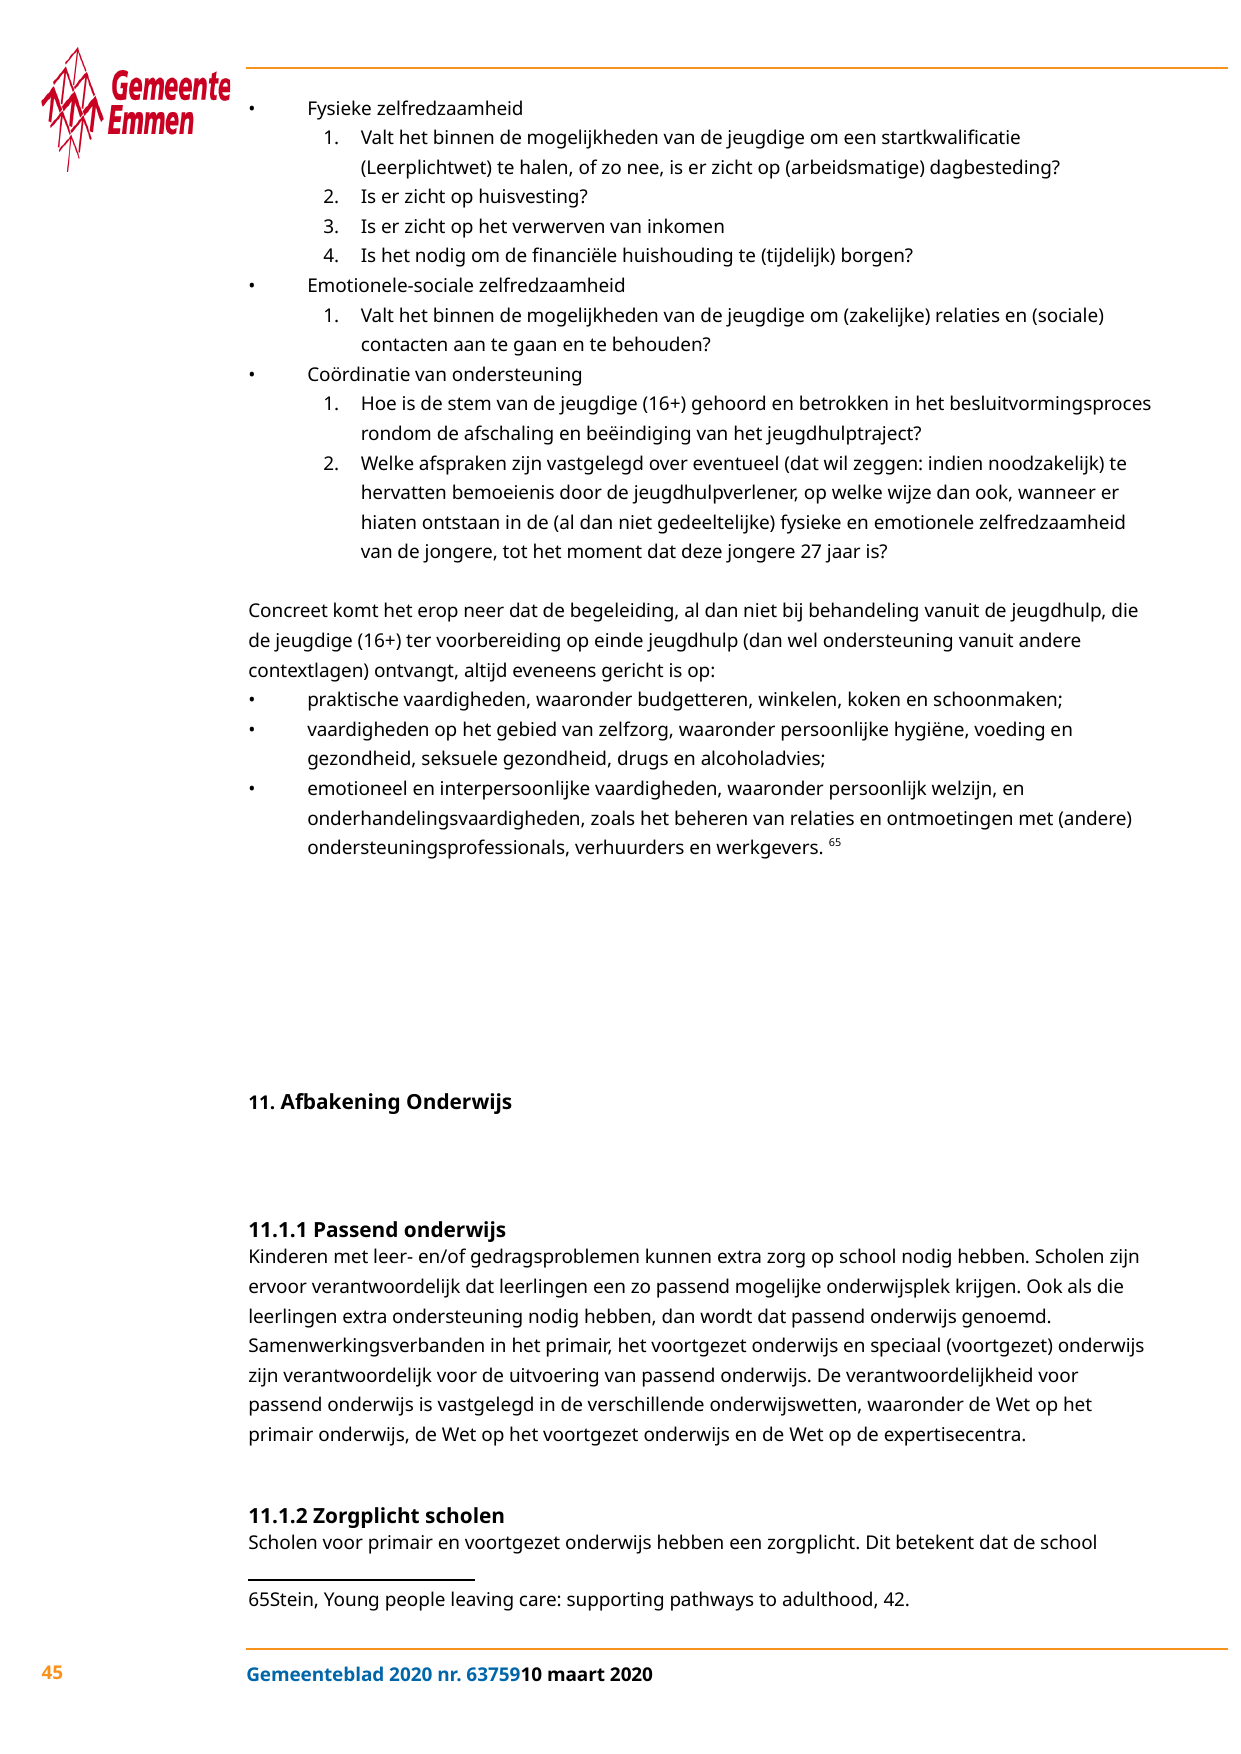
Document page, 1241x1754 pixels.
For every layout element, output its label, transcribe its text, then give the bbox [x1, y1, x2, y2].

picture [41, 47, 231, 172]
list Fysieke zelfredzaamheid [248, 95, 1152, 121]
list Emotionele-sociale zelfredzaamheid [248, 272, 1152, 298]
list emotioneel en interpersoonlijke vaardigheden, waaronder persoonlijk welzijn, en onderhandelingsvaardigheden, zoals het beheren van relaties en ontmoetingen met (andere) ondersteuningsprofessionals, verhuurders en werkgevers. [248, 775, 1152, 860]
list praktische vaardigheden, waaronder budgetteren, winkelen, koken en schoonmaken; [248, 686, 1152, 712]
list Hoe is de stem van de jeugdige (16+) gehoord en betrokken in het besluitvormingsproces rondom de afschaling en beëindiging van het jeugdhulptraject? [323, 391, 1152, 446]
list Is er zicht op huisvesting? [323, 183, 1152, 209]
list vaardigheden op het gebied van zelfzorg, waaronder persoonlijke hygiëne, voeding en gezondheid, seksuele gezondheid, drugs en alcoholadvies; [248, 716, 1152, 771]
list Welke afspraken zijn vastgelegd over eventueel (dat wil zeggen: indien noodzakelijk) te hervatten bemoeienis door de jeugdhulpverlener, op welke wijze dan ook, wanneer er hiaten ontstaan in de (al dan niet gedeeltelijke) fysieke en emotionele zelfredzaamheid van de jongere, tot het moment dat deze jongere 27 jaar is? [323, 450, 1152, 564]
list Valt het binnen de mogelijkheden van de jeugdige om een startkwalificatie (Leerplichtwet) te halen, of zo nee, is er zicht op (arbeidsmatige) dagbesteding? [323, 124, 1152, 180]
text Concreet komt het erop neer dat de begeleiding, al dan niet bij behandeling vanuit de jeugdhulp, die de jeugdige (16+) ter voorbereiding op einde jeugdhulp (dan wel ondersteuning vanuit andere contextlagen) ontvangt, altijd eveneens gericht is op: [248, 598, 1152, 683]
list Is er zicht op het verwerven van inkomen [323, 213, 1152, 239]
text Samenwerkingsverbanden in het primair, het voortgezet onderwijs en speciaal (voortgezet) onderwijs zijn verantwoordelijk voor de uitvoering van passend onderwijs. De verantwoordelijkheid voor passend onderwijs is vastgelegd in de verschillende onderwijswetten, waaronder de Wet op het primair onderwijs, de Wet op het voortgezet onderwijs en de Wet op de expertisecentra. [248, 1332, 1152, 1447]
list Valt het binnen de mogelijkheden van de jeugdige om (zakelijke) relaties en (sociale) contacten aan te gaan en te behouden? [323, 302, 1152, 357]
text 11.1.2 Zorgplicht scholen [248, 1501, 1152, 1529]
list Coördinatie van ondersteuning [248, 361, 1152, 387]
list Is het nodig om de financiële huishouding te (tijdelijk) borgen? [323, 243, 1152, 268]
list Stein, Young people leaving care: supporting pathways to adulthood, 42. [248, 1586, 1152, 1612]
text Scholen voor primair en voortgezet onderwijs hebben een zorgplicht. Dit betekent dat de school [248, 1529, 1152, 1555]
text Kinderen met leer- en/of gedragsproblemen kunnen extra zorg op school nodig hebben. Scholen zijn ervoor verantwoordelijk dat leerlingen een zo passend mogelijke onderwijsplek krijgen. Ook als die leerlingen extra ondersteuning nodig hebben, dan wordt dat passend onderwijs genoemd. [248, 1244, 1152, 1328]
text 11.1.1 Passend onderwijs [248, 1215, 1152, 1244]
text 11. Afbakening Onderwijs [248, 1087, 1152, 1116]
